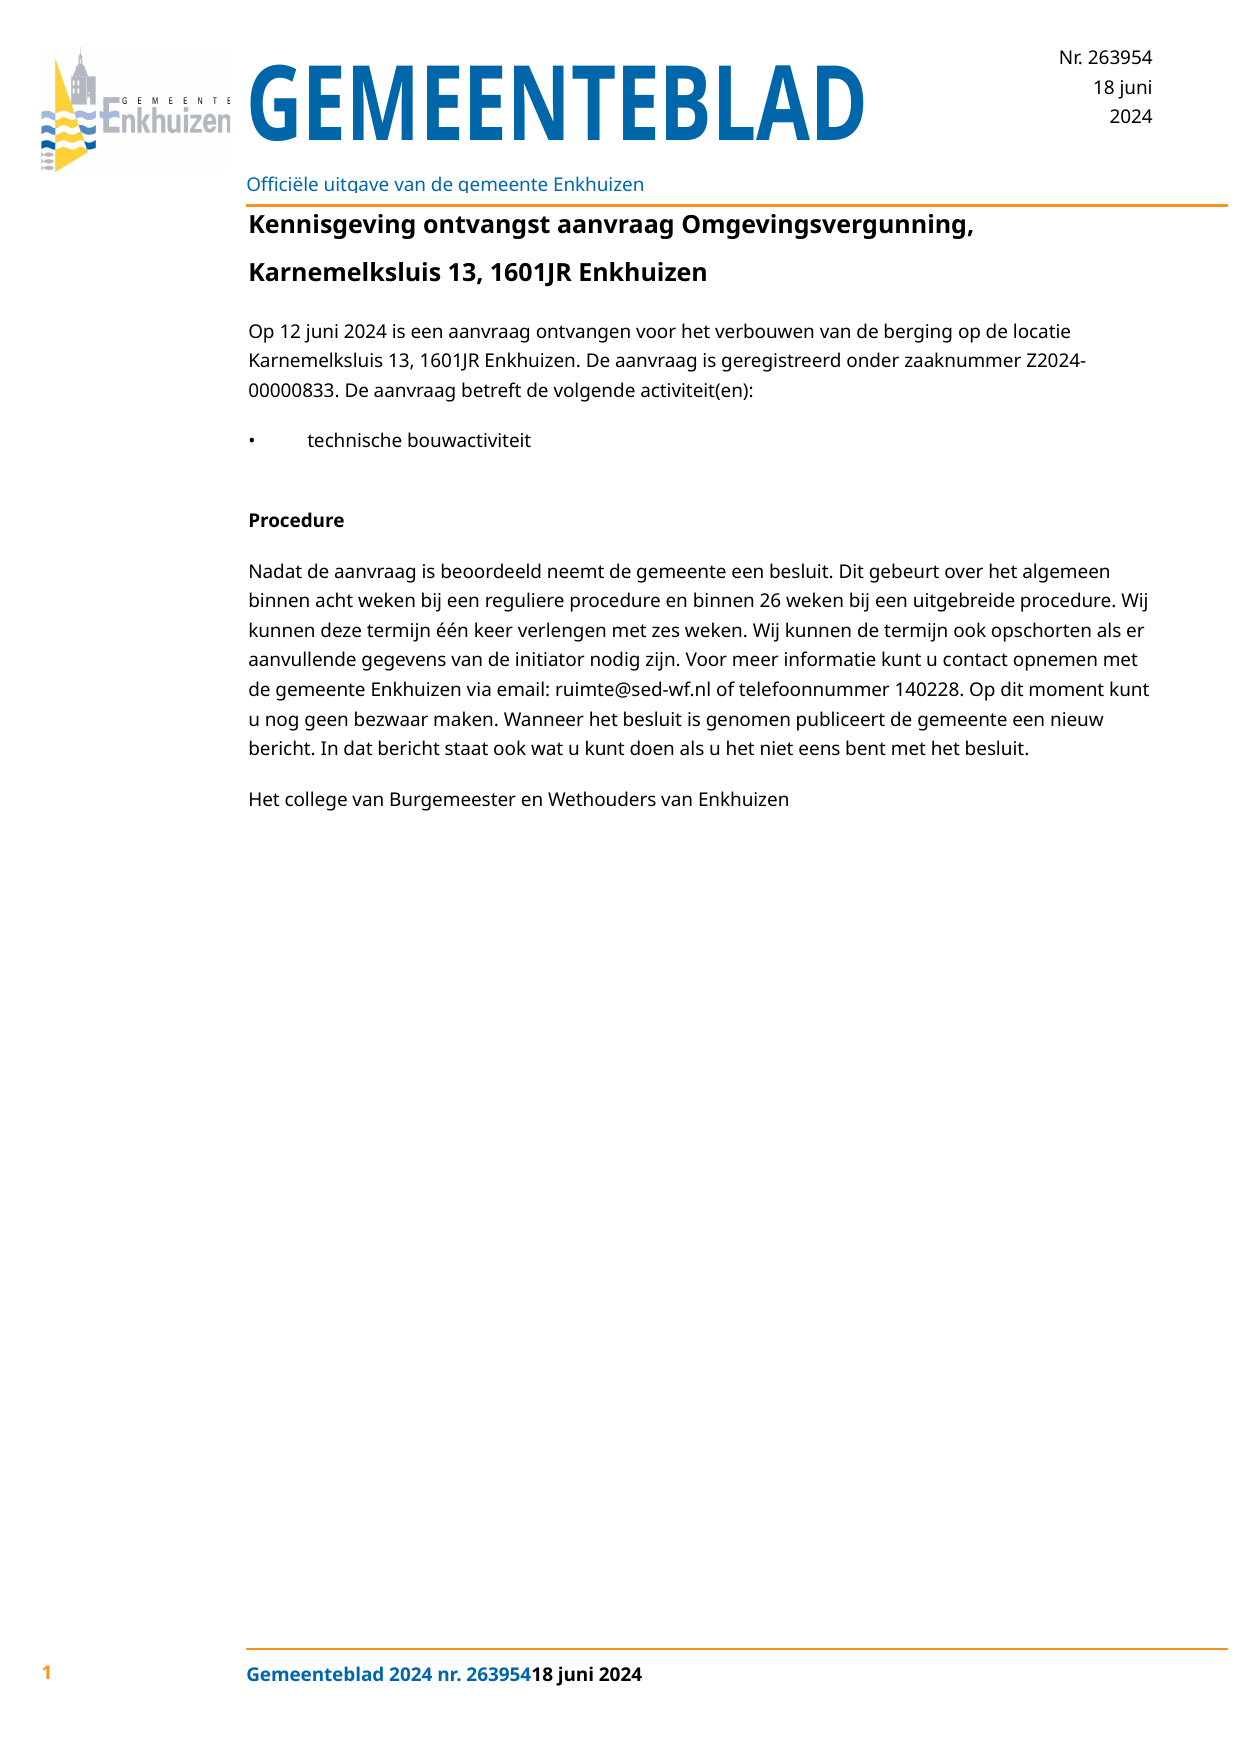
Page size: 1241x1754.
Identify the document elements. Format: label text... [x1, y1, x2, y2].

text Kennisgeving ontvangst aanvraag Omgevingsvergunning, Karnemelksluis 13, 1601JR Enkhuizen [248, 207, 1152, 288]
text Nadat de aanvraag is beoordeeld neemt de gemeente een besluit. Dit gebeurt over het algemeen binnen acht weken bij een reguliere procedure en binnen 26 weken bij een uitgebreide procedure. Wij kunnen deze termijn één keer verlengen met zes weken. Wij kunnen de termijn ook opschorten als er aanvullende gegevens van de initiator nodig zijn. Voor meer informatie kunt u contact opnemen met de gemeente Enkhuizen via email: ruimte@sed-wf.nl of telefoonnummer 140228. Op dit moment kunt u nog geen bezwaar maken. Wanneer het besluit is genomen publiceert de gemeente een nieuw bericht. In dat bericht staat ook wat u kunt doen als u het niet eens bent met het besluit. [248, 558, 1152, 761]
picture [41, 47, 231, 172]
text Op 12 juni 2024 is een aanvraag ontvangen voor het verbouwen van de berging op de locatie Karnemelksluis 13, 1601JR Enkhuizen. De aanvraag is geregistreerd onder zaaknummer Z2024-00000833. De aanvraag betreft de volgende activiteit(en): [248, 318, 1152, 403]
text Het college van Burgemeester en Wethouders van Enkhuizen [248, 786, 1152, 812]
list technische bouwactiviteit [248, 427, 1152, 453]
text Procedure [248, 507, 1152, 533]
